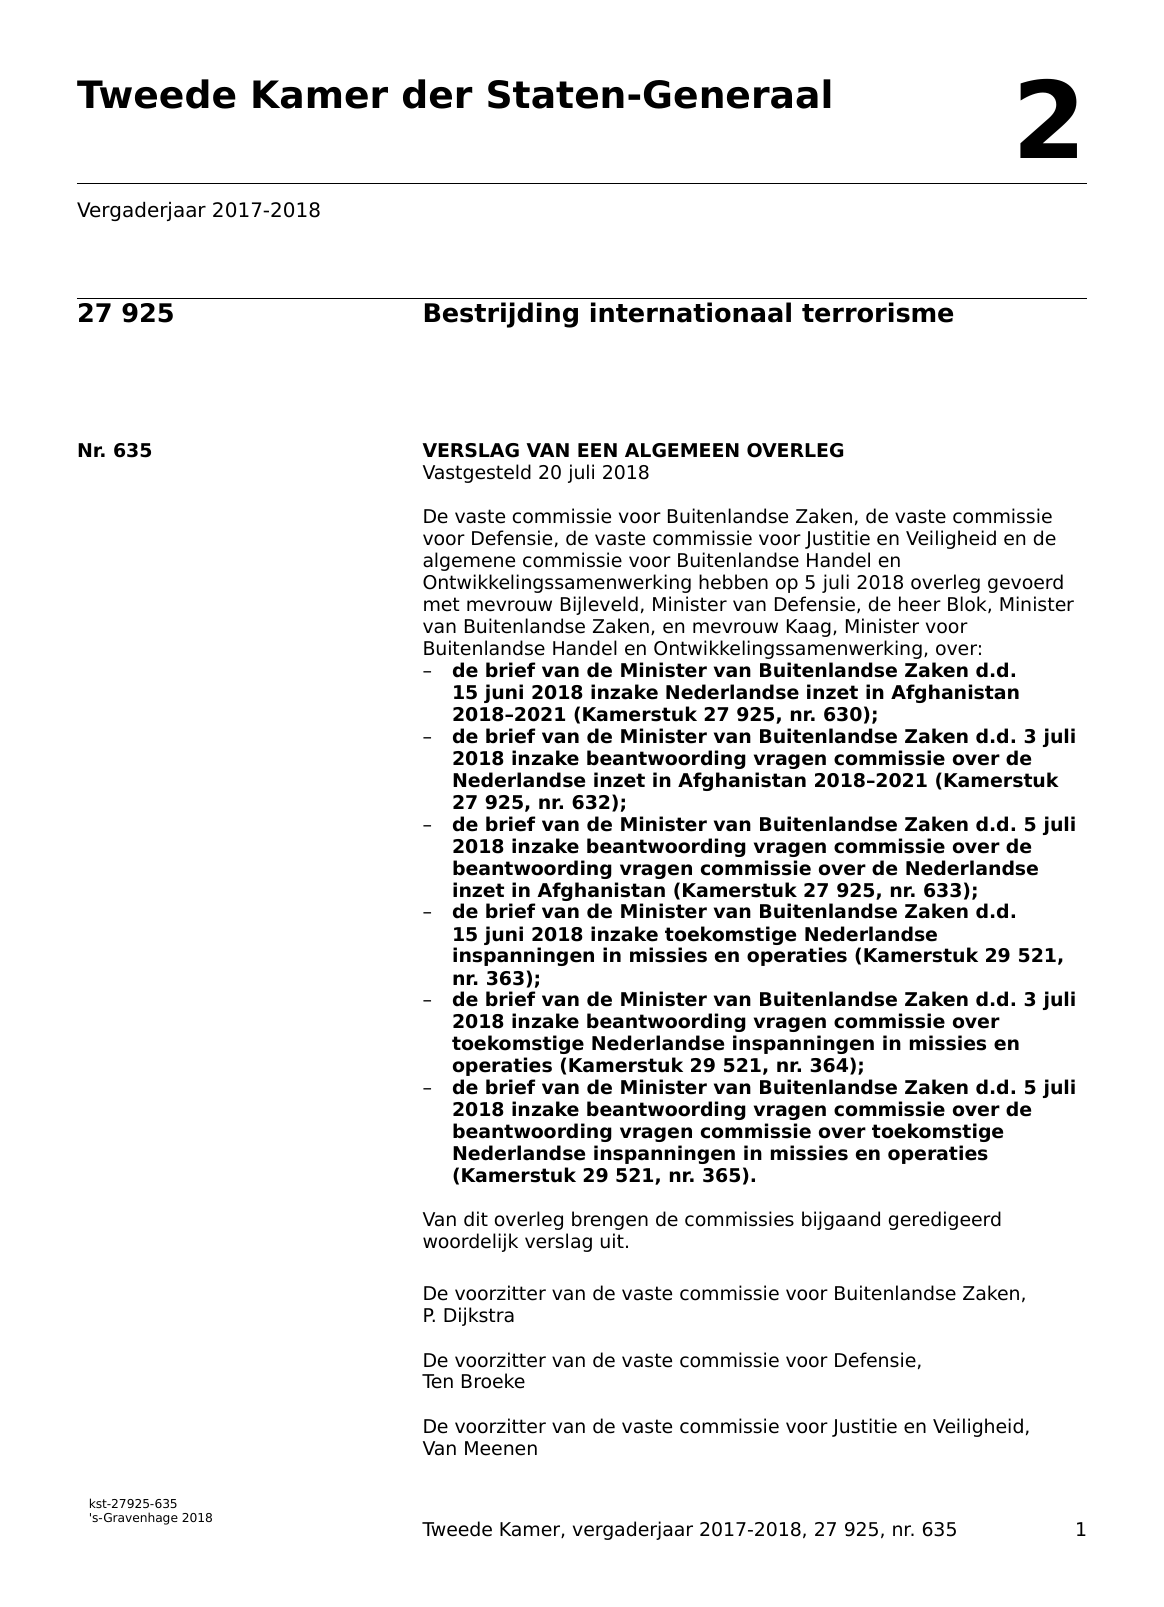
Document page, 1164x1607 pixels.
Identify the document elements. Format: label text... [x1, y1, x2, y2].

text kst-27925-635 [88, 1497, 323, 1511]
text – de brief van de Minister van Buitenlandse Zaken d.d. 5 juli 2018 inzake beantwoording vragen commissie over de beantwoording vragen commissie over de Nederlandse inzet in Afghanistan (Kamerstuk 27 925, nr. 633); [422, 813, 1087, 901]
text Vastgesteld 20 juli 2018 [422, 462, 1087, 484]
text De vaste commissie voor Buitenlandse Zaken, de vaste commissie voor Defensie, de vaste commissie voor Justitie en Veiligheid en de algemene commissie voor Buitenlandse Handel en Ontwikkelingssamenwerking hebben op 5 juli 2018 overleg gevoerd met mevrouw Bijleveld, Minister van Defensie, de heer Blok, Minister van Buitenlandse Zaken, en mevrouw Kaag, Minister voor Buitenlandse Handel en Ontwikkelingssamenwerking, over: [422, 506, 1087, 660]
table_cell Vergaderjaar 2017-2018 [77, 184, 1087, 298]
text 's-Gravenhage 2018 [88, 1511, 323, 1525]
text – de brief van de Minister van Buitenlandse Zaken d.d. 3 juli 2018 inzake beantwoording vragen commissie over de Nederlandse inzet in Afghanistan 2018–2021 (Kamerstuk 27 925, nr. 632); [422, 726, 1087, 813]
text – de brief van de Minister van Buitenlandse Zaken d.d. 15 juni 2018 inzake toekomstige Nederlandse inspanningen in missies en operaties (Kamerstuk 29 521, nr. 363); [422, 901, 1087, 989]
text De voorzitter van de vaste commissie voor Justitie en Veiligheid, Van Meenen [422, 1416, 1087, 1459]
text – de brief van de Minister van Buitenlandse Zaken d.d. 3 juli 2018 inzake beantwoording vragen commissie over toekomstige Nederlandse inspanningen in missies en operaties (Kamerstuk 29 521, nr. 364); [422, 989, 1087, 1077]
table_header 2 [886, 59, 1087, 183]
text Van dit overleg brengen de commissies bijgaand geredigeerd woordelijk verslag uit. [422, 1209, 1087, 1253]
text – de brief van de Minister van Buitenlandse Zaken d.d. 15 juni 2018 inzake Nederlandse inzet in Afghanistan 2018–2021 (Kamerstuk 27 925, nr. 630); [422, 660, 1087, 726]
text – de brief van de Minister van Buitenlandse Zaken d.d. 5 juli 2018 inzake beantwoording vragen commissie over de beantwoording vragen commissie over toekomstige Nederlandse inspanningen in missies en operaties (Kamerstuk 29 521, nr. 365). [422, 1077, 1087, 1187]
text De voorzitter van de vaste commissie voor Defensie, Ten Broeke [422, 1349, 1087, 1393]
subtitle 27 925 Bestrijding internationaal terrorisme [77, 299, 1087, 329]
subtitle Nr. 635 VERSLAG VAN EEN ALGEMEEN OVERLEG [77, 440, 1087, 462]
table_header Tweede Kamer der Staten-Generaal [77, 59, 886, 183]
text De voorzitter van de vaste commissie voor Buitenlandse Zaken, P. Dijkstra [422, 1283, 1087, 1327]
